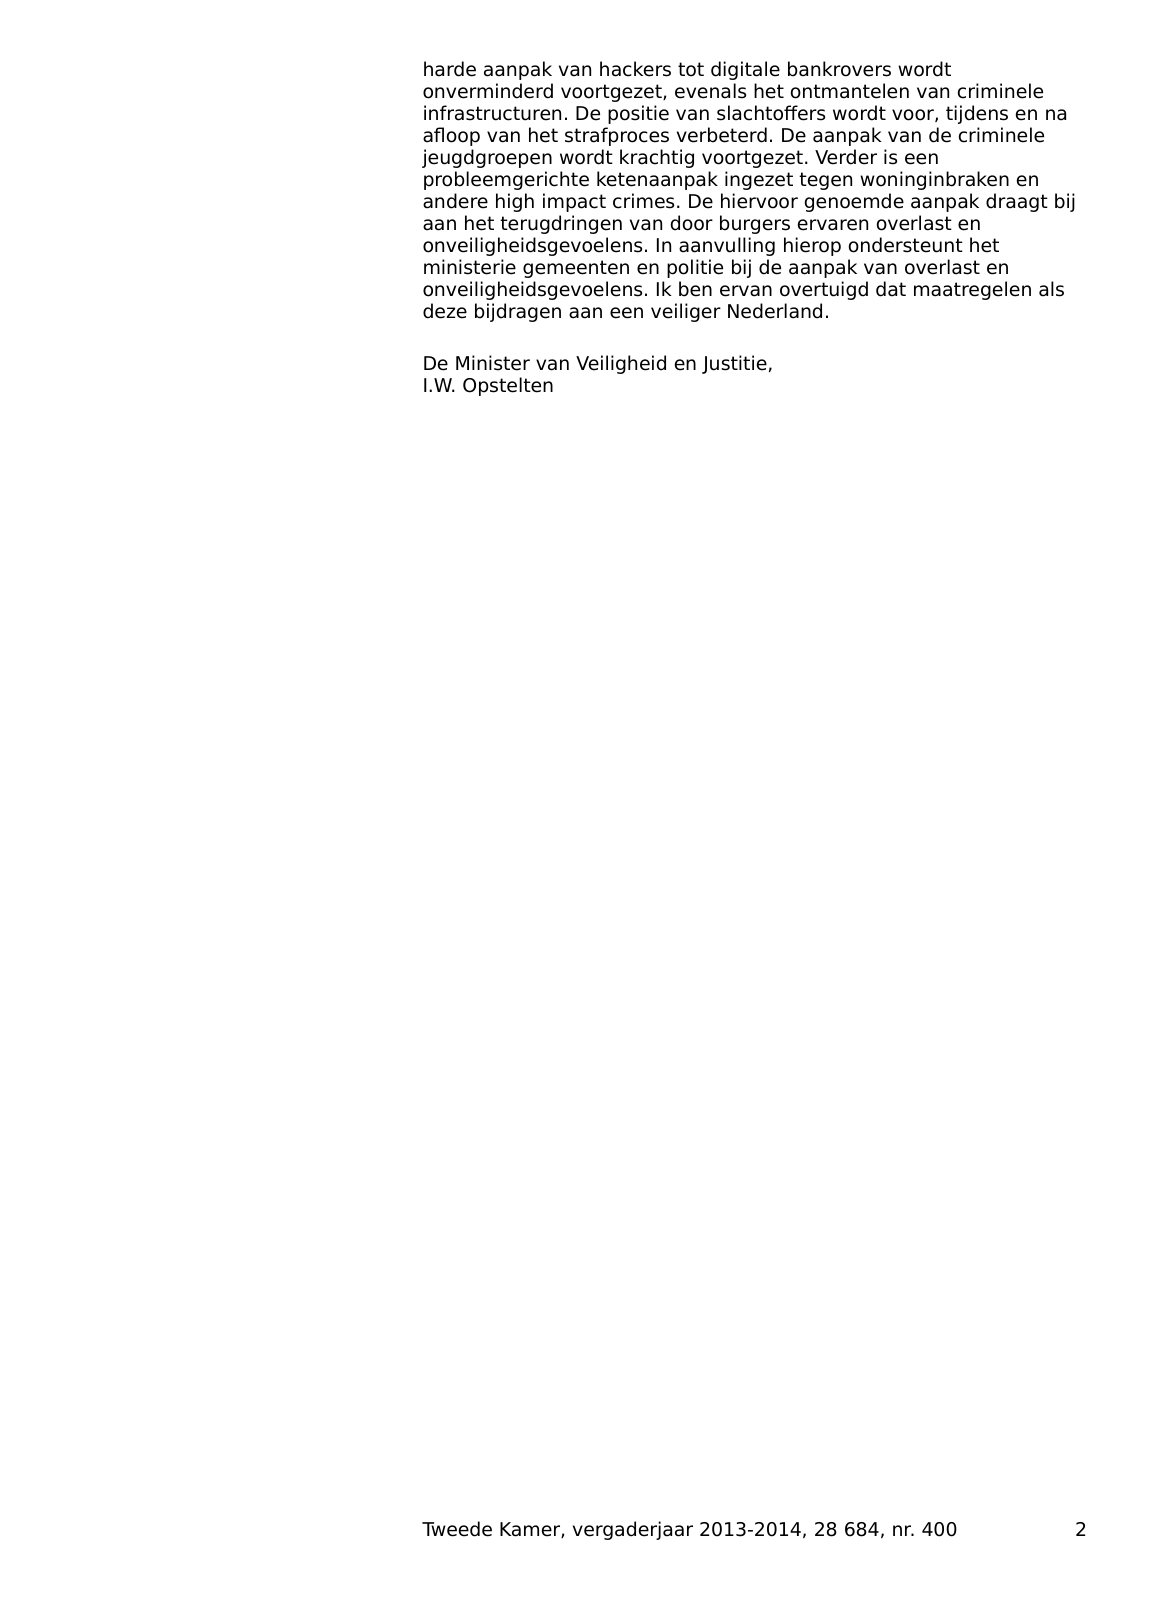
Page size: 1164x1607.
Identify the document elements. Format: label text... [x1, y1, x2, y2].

text harde aanpak van hackers tot digitale bankrovers wordt onverminderd voortgezet, evenals het ontmantelen van criminele infrastructuren. De positie van slachtoffers wordt voor, tijdens en na afloop van het strafproces verbeterd. De aanpak van de criminele jeugdgroepen wordt krachtig voortgezet. Verder is een probleemgerichte ketenaanpak ingezet tegen woninginbraken en andere high impact crimes. De hiervoor genoemde aanpak draagt bij aan het terugdringen van door burgers ervaren overlast en onveiligheidsgevoelens. In aanvulling hierop ondersteunt het ministerie gemeenten en politie bij de aanpak van overlast en onveiligheidsgevoelens. Ik ben ervan overtuigd dat maatregelen als deze bijdragen aan een veiliger Nederland. [422, 59, 1087, 323]
text De Minister van Veiligheid en Justitie, I.W. Opstelten [422, 353, 1087, 397]
